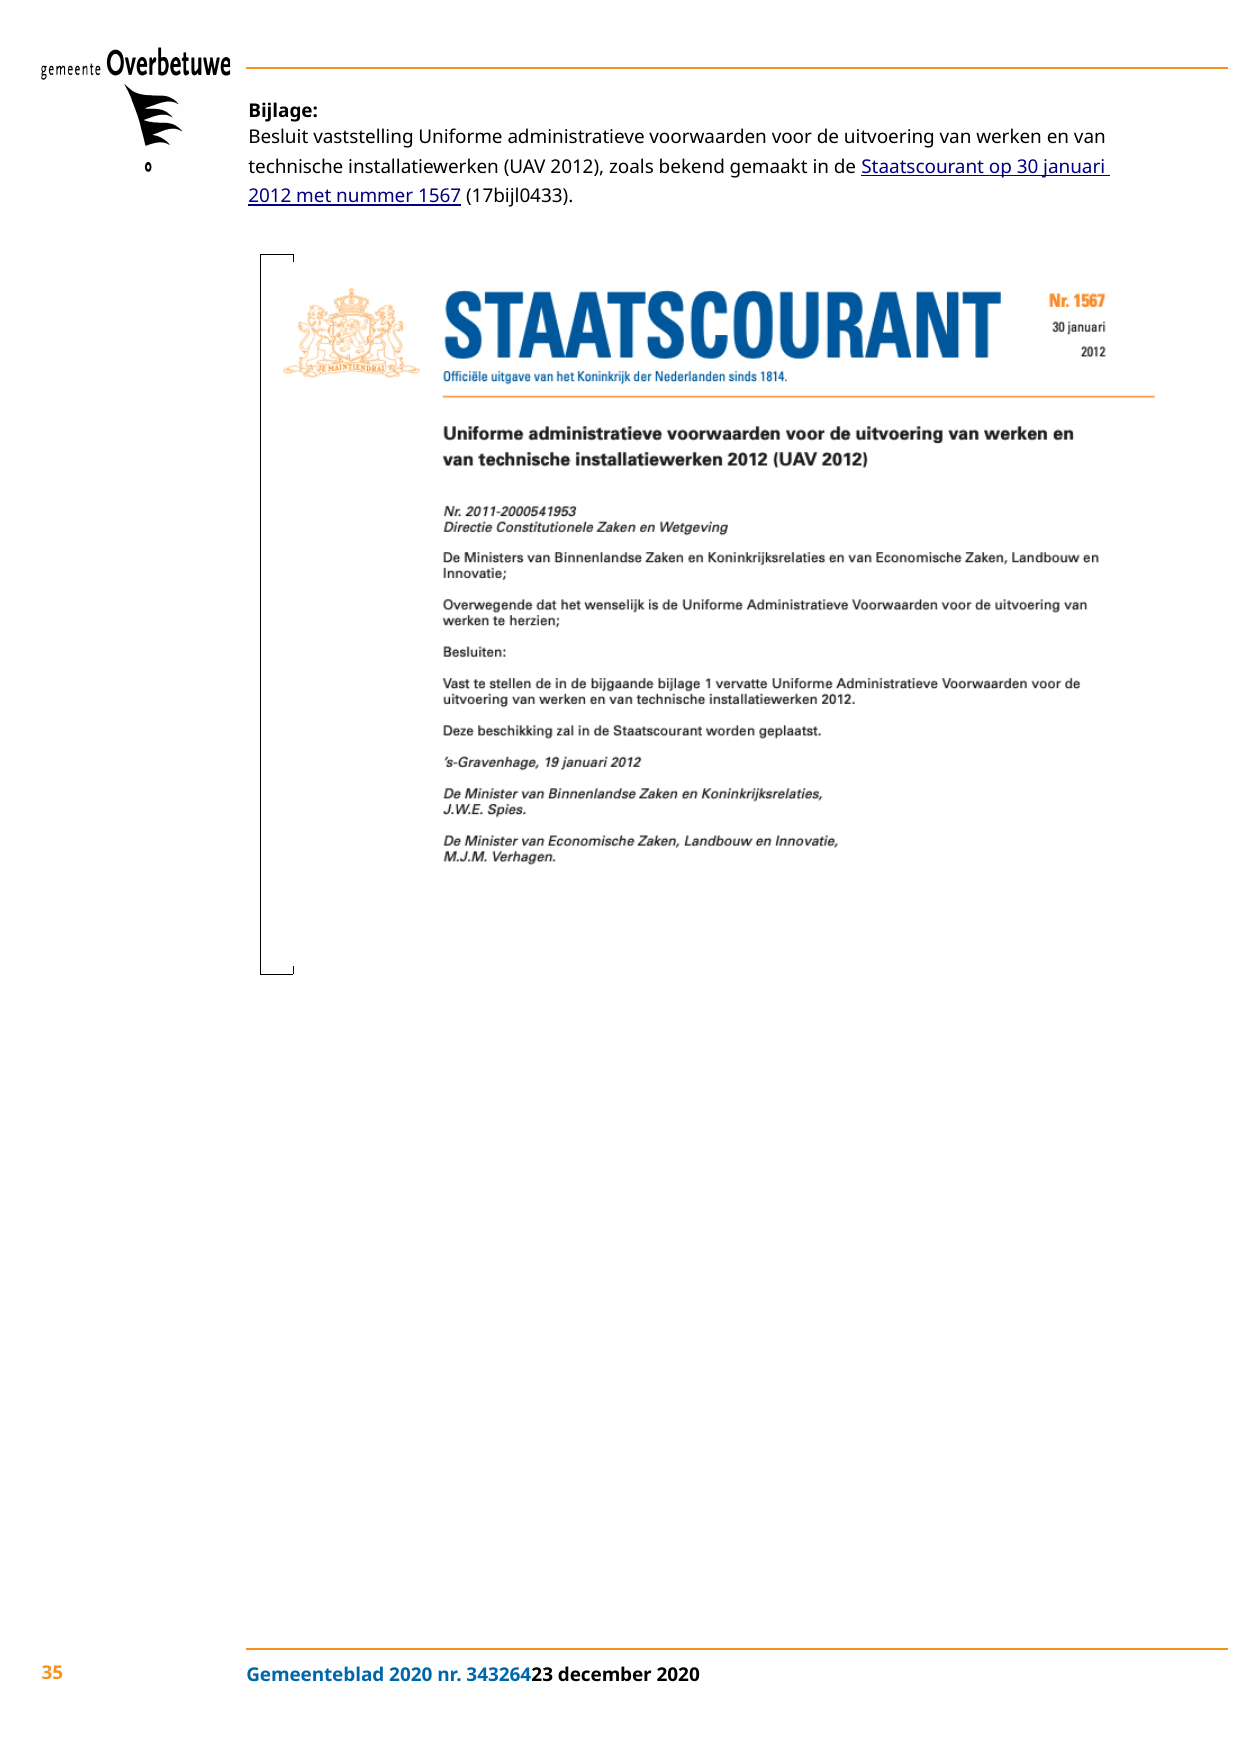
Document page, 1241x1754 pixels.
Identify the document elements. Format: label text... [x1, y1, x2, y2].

text Besluit vaststelling Uniforme administratieve voorwaarden voor de uitvoering van werken en van technische installatiewerken (UAV 2012), zoals bekend gemaakt in de Staatscourant op 30 januari 2012 met nummer 1567 (17bijl0433). [248, 123, 1152, 208]
picture [268, 262, 1155, 966]
picture [41, 47, 231, 172]
text Bijlage: [248, 95, 1152, 123]
